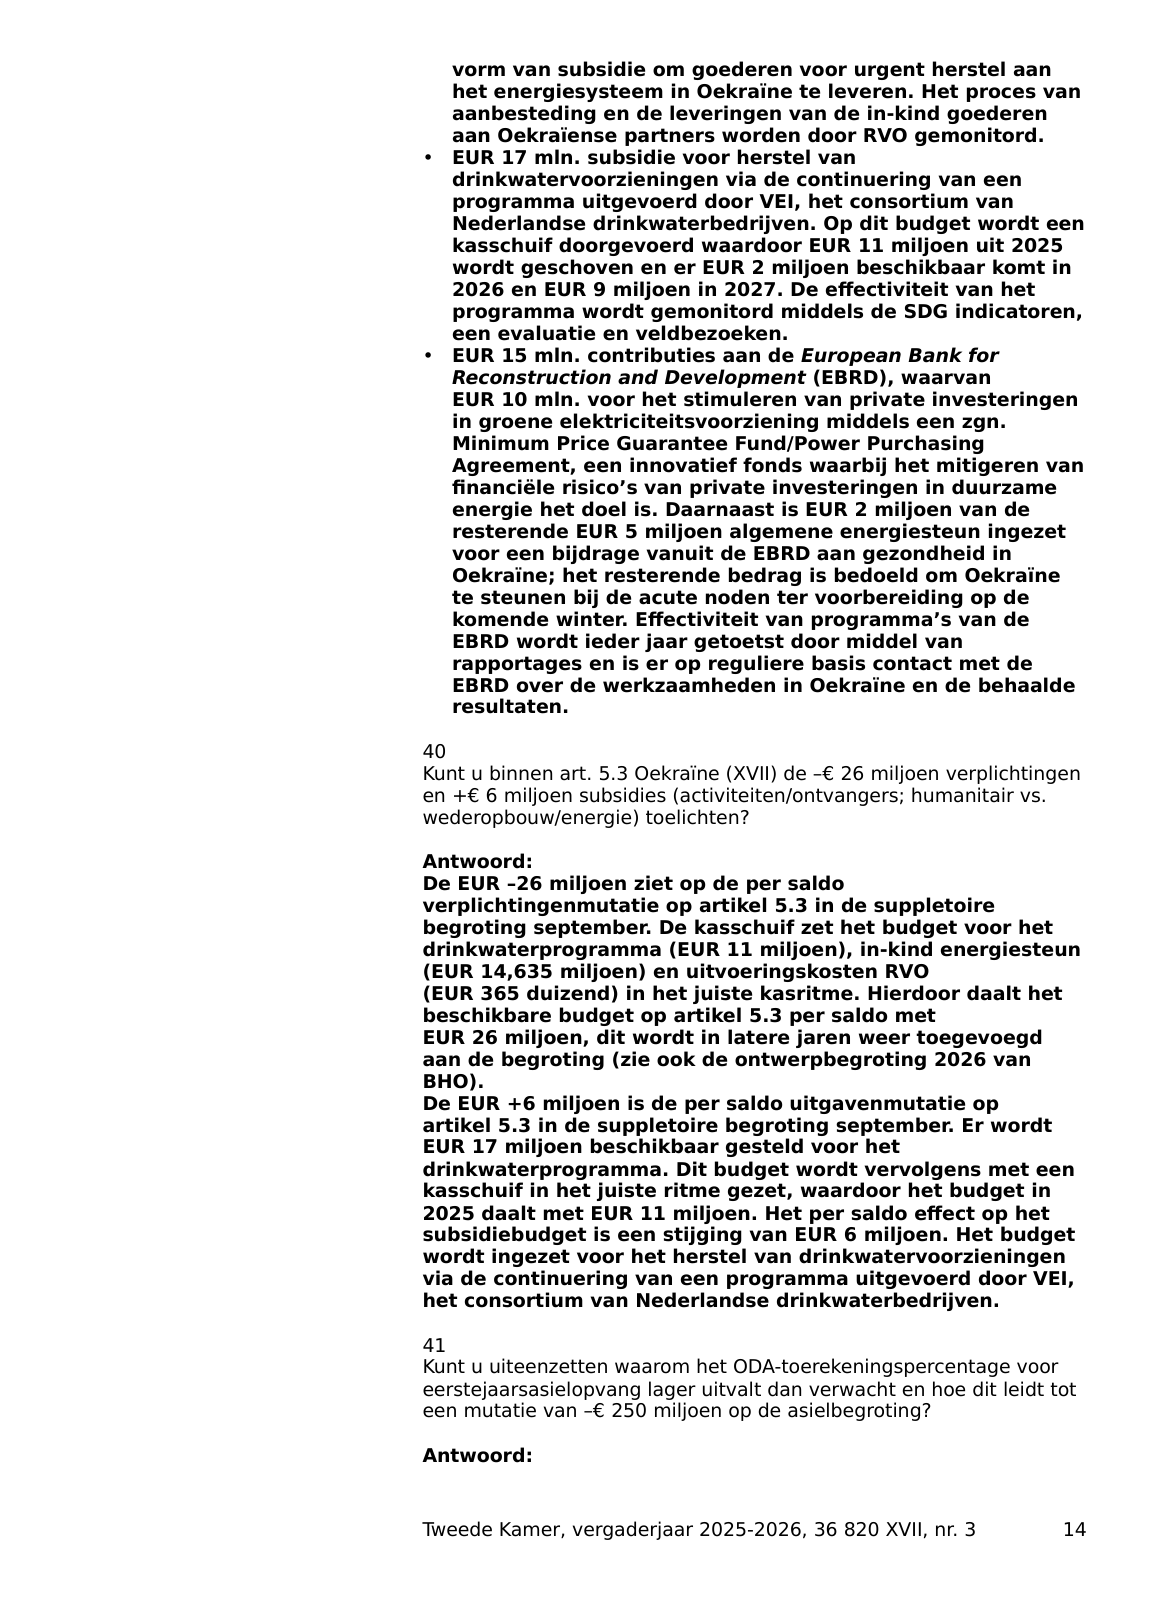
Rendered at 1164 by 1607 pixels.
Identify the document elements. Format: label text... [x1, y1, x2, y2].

text • EUR 15 mln. contributies aan de European Bank for Reconstruction and Development (EBRD), waarvan EUR 10 mln. voor het stimuleren van private investeringen in groene elektriciteitsvoorziening middels een zgn. Minimum Price Guarantee Fund/Power Purchasing Agreement, een innovatief fonds waarbij het mitigeren van financiële risico’s van private investeringen in duurzame energie het doel is. Daarnaast is EUR 2 miljoen van de resterende EUR 5 miljoen algemene energiesteun ingezet voor een bijdrage vanuit de EBRD aan gezondheid in Oekraïne; het resterende bedrag is bedoeld om Oekraïne te steunen bij de acute noden ter voorbereiding op de komende winter. Effectiviteit van programma’s van de EBRD wordt ieder jaar getoetst door middel van rapportages en is er op reguliere basis contact met de EBRD over de werkzaamheden in Oekraïne en de behaalde resultaten. [422, 345, 1087, 718]
text vorm van subsidie om goederen voor urgent herstel aan het energiesysteem in Oekraïne te leveren. Het proces van aanbesteding en de leveringen van de in-kind goederen aan Oekraïense partners worden door RVO gemonitord. [422, 59, 1087, 147]
text 41 [422, 1334, 1087, 1356]
text Antwoord: [422, 851, 1087, 873]
text • EUR 17 mln. subsidie voor herstel van drinkwatervoorzieningen via de continuering van een programma uitgevoerd door VEI, het consortium van Nederlandse drinkwaterbedrijven. Op dit budget wordt een kasschuif doorgevoerd waardoor EUR 11 miljoen uit 2025 wordt geschoven en er EUR 2 miljoen beschikbaar komt in 2026 en EUR 9 miljoen in 2027. De effectiviteit van het programma wordt gemonitord middels de SDG indicatoren, een evaluatie en veldbezoeken. [422, 147, 1087, 345]
text De EUR –26 miljoen ziet op de per saldo verplichtingenmutatie op artikel 5.3 in de suppletoire begroting september. De kasschuif zet het budget voor het drinkwaterprogramma (EUR 11 miljoen), in-kind energiesteun (EUR 14,635 miljoen) en uitvoeringskosten RVO (EUR 365 duizend) in het juiste kasritme. Hierdoor daalt het beschikbare budget op artikel 5.3 per saldo met EUR 26 miljoen, dit wordt in latere jaren weer toegevoegd aan de begroting (zie ook de ontwerpbegroting 2026 van BHO). [422, 873, 1087, 1092]
text 40 [422, 741, 1087, 763]
text Antwoord: [422, 1444, 1087, 1467]
text De EUR +6 miljoen is de per saldo uitgavenmutatie op artikel 5.3 in de suppletoire begroting september. Er wordt EUR 17 miljoen beschikbaar gesteld voor het drinkwaterprogramma. Dit budget wordt vervolgens met een kasschuif in het juiste ritme gezet, waardoor het budget in 2025 daalt met EUR 11 miljoen. Het per saldo effect op het subsidiebudget is een stijging van EUR 6 miljoen. Het budget wordt ingezet voor het herstel van drinkwatervoorzieningen via de continuering van een programma uitgevoerd door VEI, het consortium van Nederlandse drinkwaterbedrijven. [422, 1092, 1087, 1312]
text Kunt u binnen art. 5.3 Oekraïne (XVII) de –€ 26 miljoen verplichtingen en +€ 6 miljoen subsidies (activiteiten/ontvangers; humanitair vs. wederopbouw/energie) toelichten? [422, 763, 1087, 828]
text Kunt u uiteenzetten waarom het ODA-toerekeningspercentage voor eerstejaarsasielopvang lager uitvalt dan verwacht en hoe dit leidt tot een mutatie van –€ 250 miljoen op de asielbegroting? [422, 1356, 1087, 1422]
